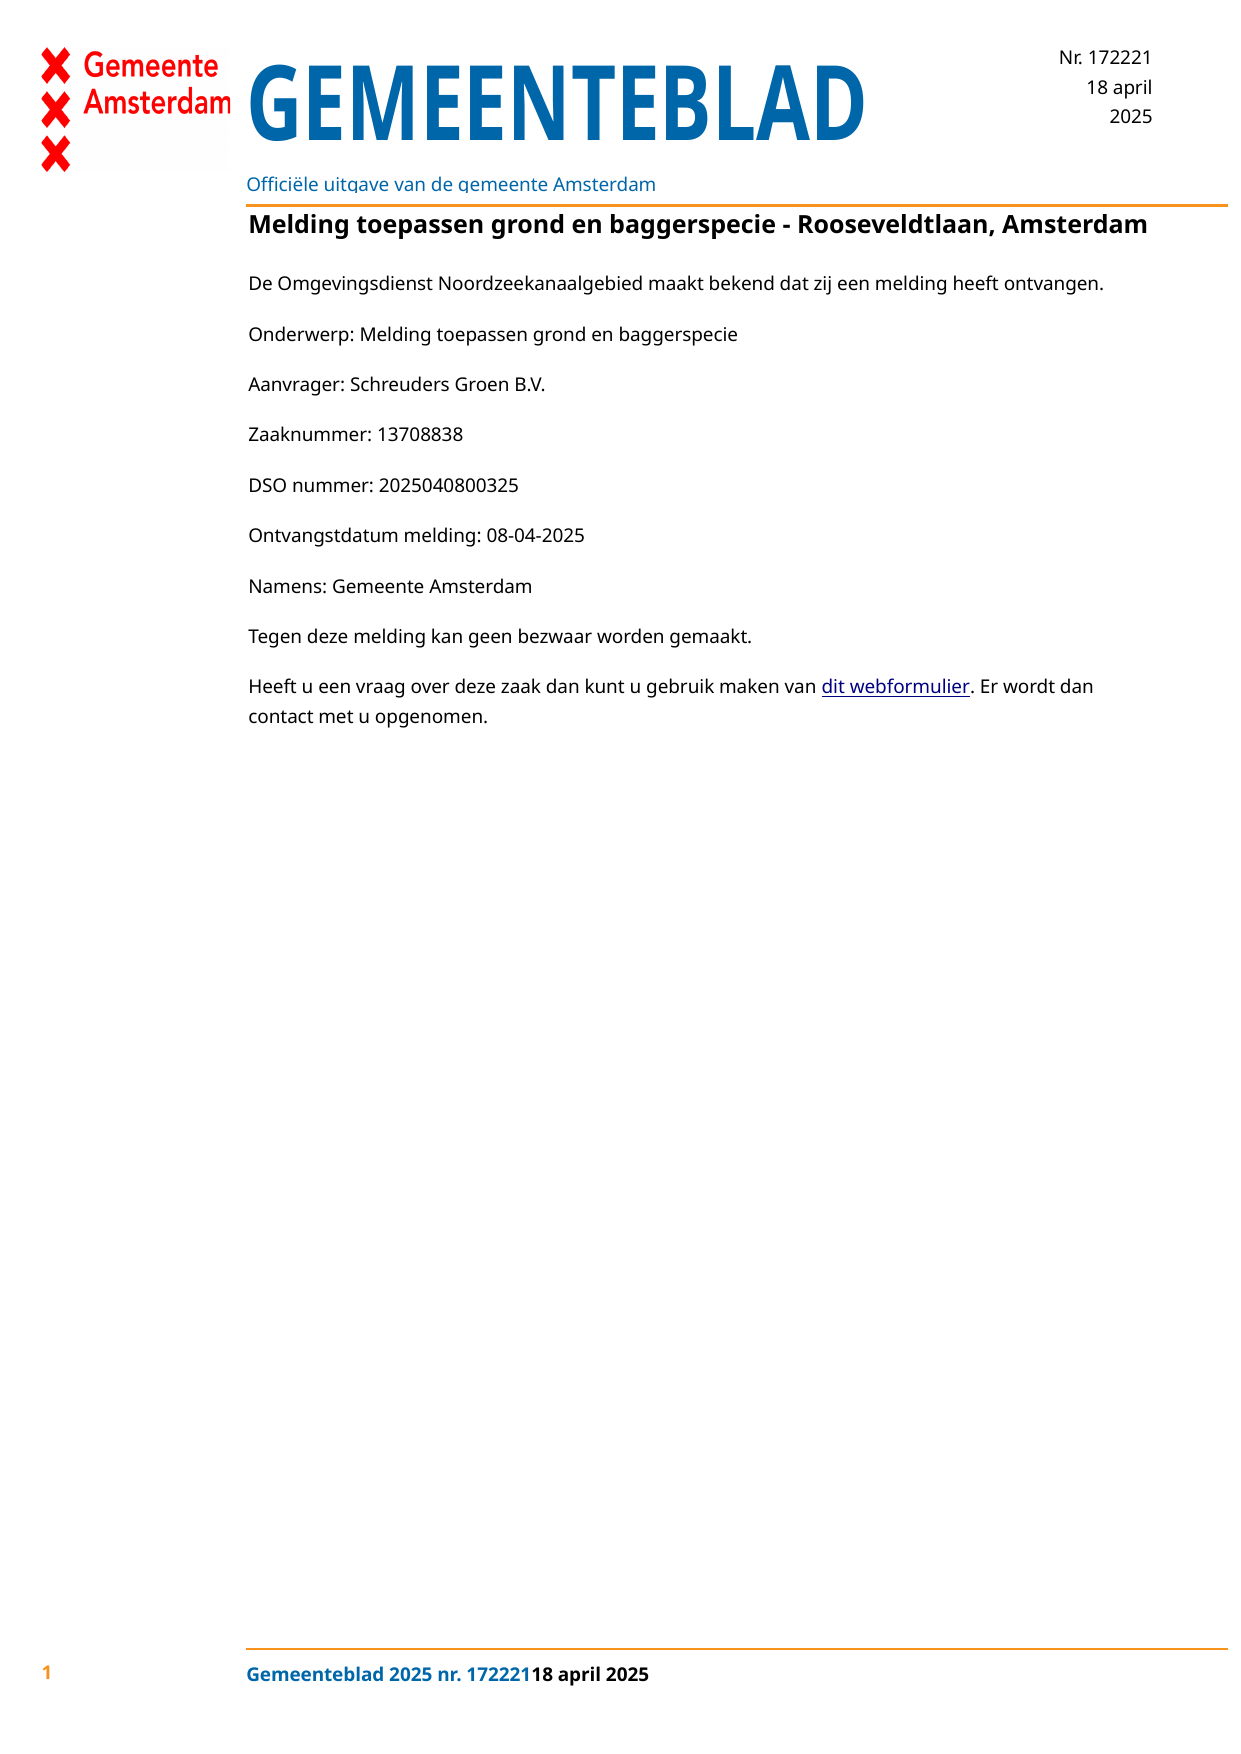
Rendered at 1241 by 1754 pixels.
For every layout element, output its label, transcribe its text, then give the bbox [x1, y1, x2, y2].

text Namens: Gemeente Amsterdam [248, 573, 1152, 598]
text Tegen deze melding kan geen bezwaar worden gemaakt. [248, 623, 1152, 649]
text Ontvangstdatum melding: 08-04-2025 [248, 522, 1152, 548]
text Aanvrager: Schreuders Groen B.V. [248, 371, 1152, 397]
text Melding toepassen grond en baggerspecie - Rooseveldtlaan, Amsterdam [248, 207, 1152, 241]
text Onderwerp: Melding toepassen grond en baggerspecie [248, 321, 1152, 346]
text Zaaknummer: 13708838 [248, 422, 1152, 447]
text DSO nummer: 2025040800325 [248, 472, 1152, 498]
picture [41, 47, 231, 172]
text Heeft u een vraag over deze zaak dan kunt u gebruik maken van dit webformulier. Er wordt dan contact met u opgenomen. [248, 674, 1152, 729]
text De Omgevingsdienst Noordzeekanaalgebied maakt bekend dat zij een melding heeft ontvangen. [248, 270, 1152, 296]
